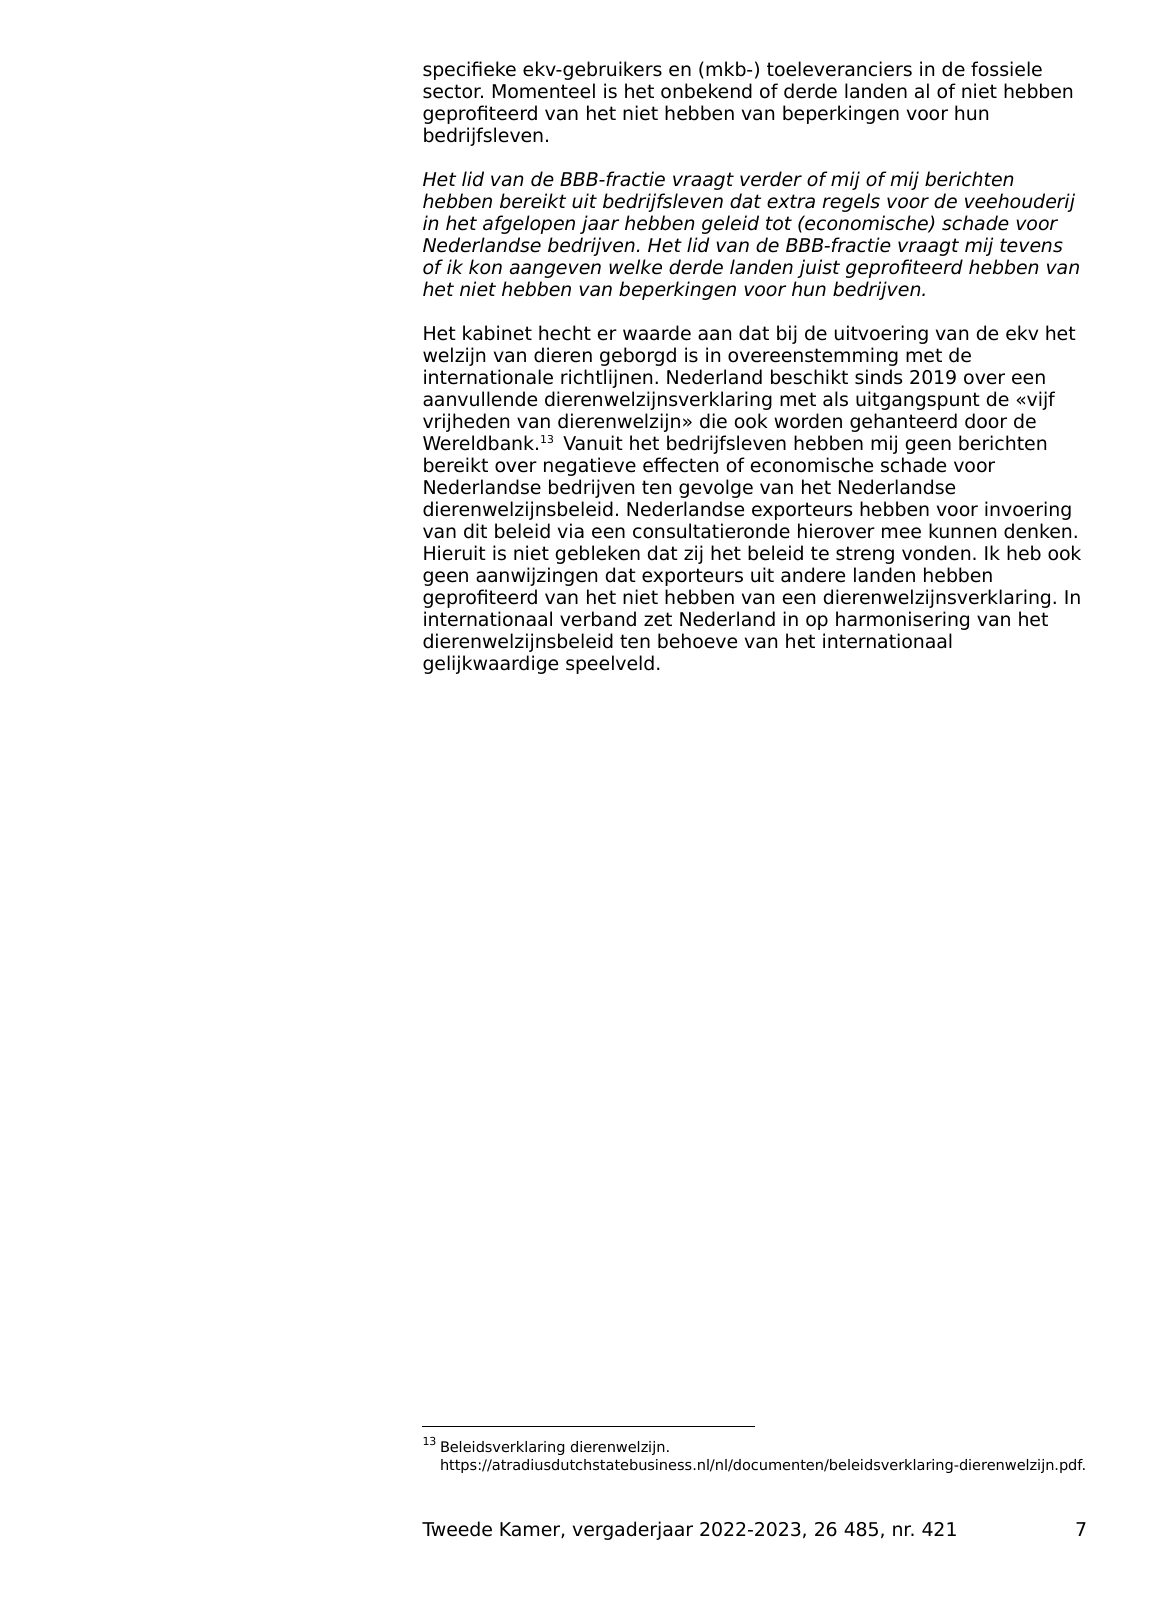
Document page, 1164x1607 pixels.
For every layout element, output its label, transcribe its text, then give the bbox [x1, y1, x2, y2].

text Beleidsverklaring dierenwelzijn. https://atradiusdutchstatebusiness.nl/nl/documenten/beleidsverklaring-dierenwelzijn.pdf. [422, 1435, 1087, 1474]
text Het kabinet hecht er waarde aan dat bij de uitvoering van de ekv het welzijn van dieren geborgd is in overeenstemming met de internationale richtlijnen. Nederland beschikt sinds 2019 over een aanvullende dierenwelzijnsverklaring met als uitgangspunt de «vijf vrijheden van dierenwelzijn» die ook worden gehanteerd door de Wereldbank. Vanuit het bedrijfsleven hebben mij geen berichten bereikt over negatieve effecten of economische schade voor Nederlandse bedrijven ten gevolge van het Nederlandse dierenwelzijnsbeleid. Nederlandse exporteurs hebben voor invoering van dit beleid via een consultatieronde hierover mee kunnen denken. Hieruit is niet gebleken dat zij het beleid te streng vonden. Ik heb ook geen aanwijzingen dat exporteurs uit andere landen hebben geprofiteerd van het niet hebben van een dierenwelzijnsverklaring. In internationaal verband zet Nederland in op harmonisering van het dierenwelzijnsbeleid ten behoeve van het internationaal gelijkwaardige speelveld. [422, 323, 1087, 675]
text specifieke ekv-gebruikers en (mkb-) toeleveranciers in de fossiele sector. Momenteel is het onbekend of derde landen al of niet hebben geprofiteerd van het niet hebben van beperkingen voor hun bedrijfsleven. [422, 59, 1087, 147]
text Het lid van de BBB-fractie vraagt verder of mij of mij berichten hebben bereikt uit bedrijfsleven dat extra regels voor de veehouderij in het afgelopen jaar hebben geleid tot (economische) schade voor Nederlandse bedrijven. Het lid van de BBB-fractie vraagt mij tevens of ik kon aangeven welke derde landen juist geprofiteerd hebben van het niet hebben van beperkingen voor hun bedrijven. [422, 169, 1087, 301]
